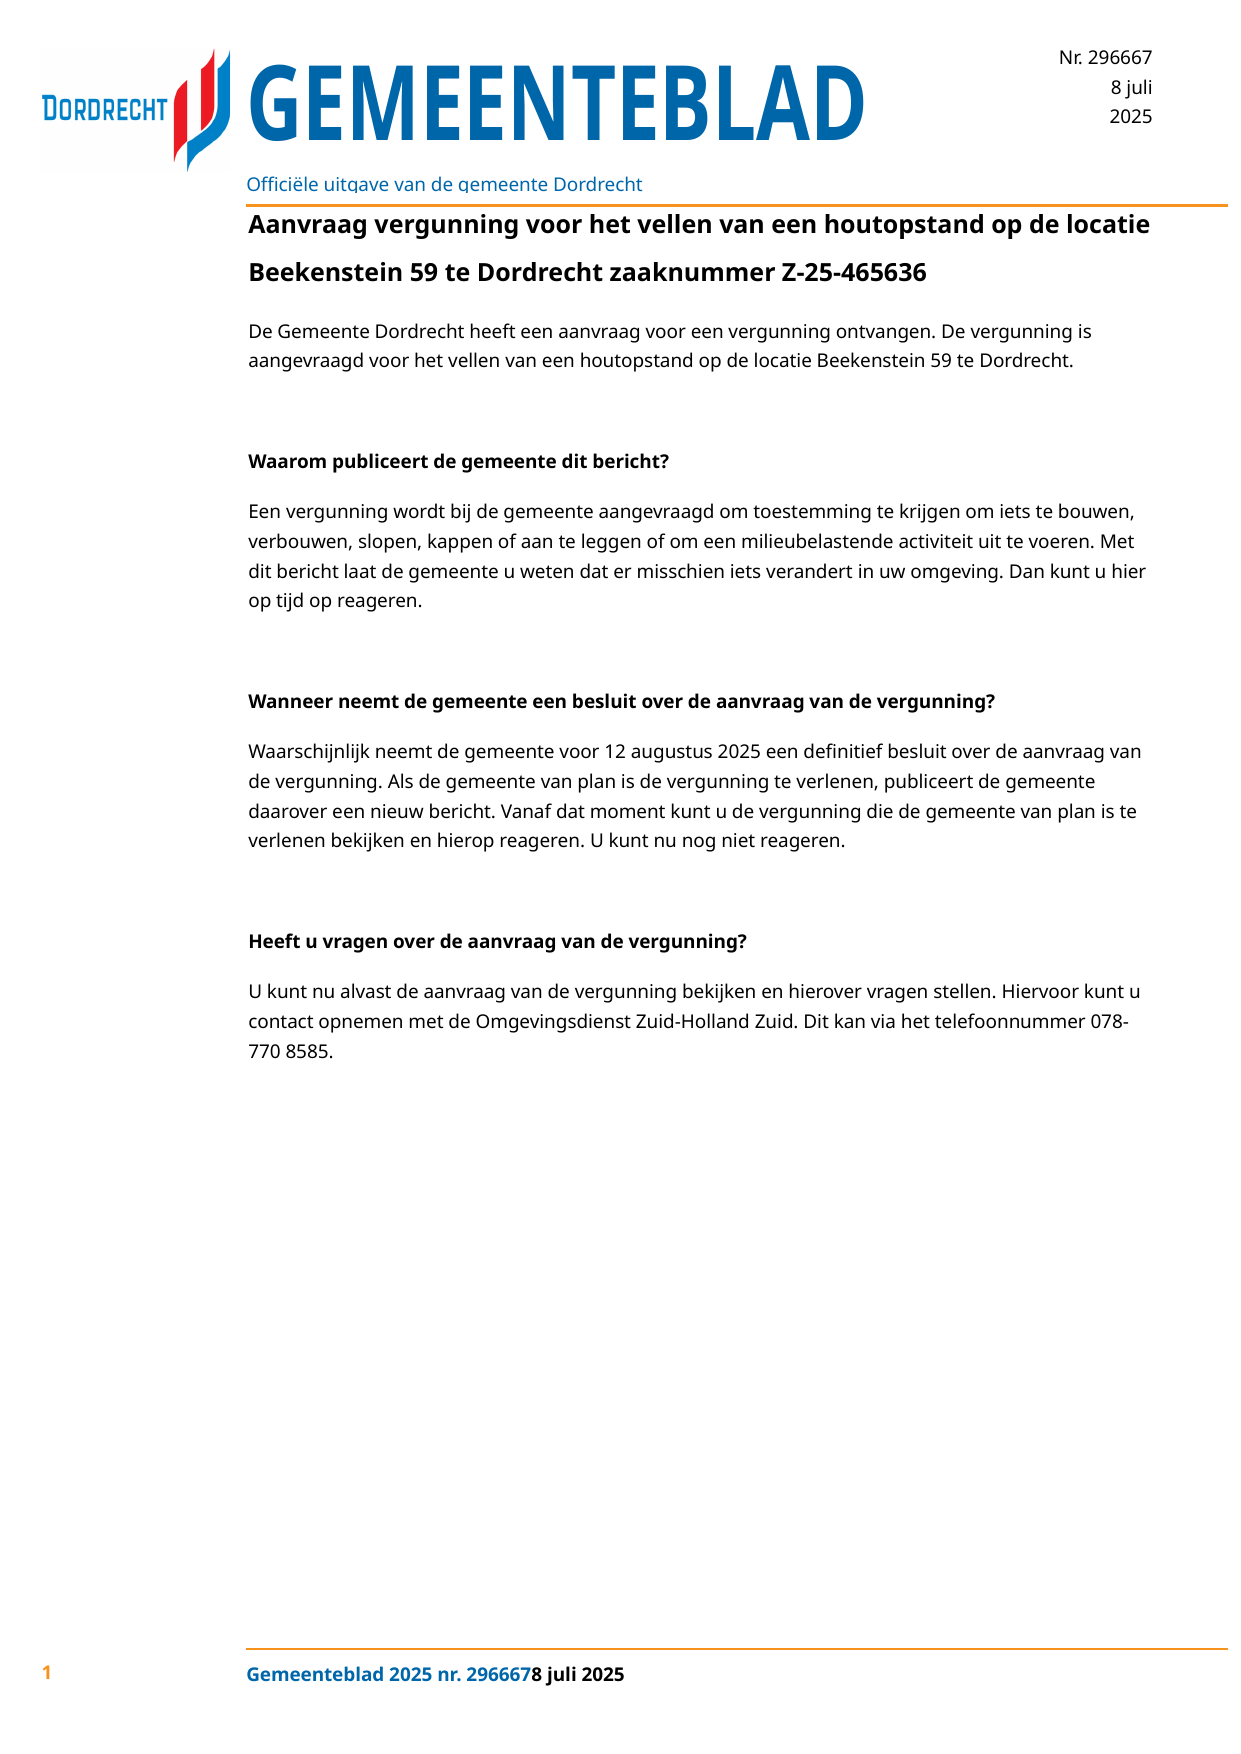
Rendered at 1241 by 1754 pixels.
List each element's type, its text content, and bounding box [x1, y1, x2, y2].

text De Gemeente Dordrecht heeft een aanvraag voor een vergunning ontvangen. De vergunning is aangevraagd voor het vellen van een houtopstand op de locatie Beekenstein 59 te Dordrecht. [248, 318, 1152, 373]
text Een vergunning wordt bij de gemeente aangevraagd om toestemming te krijgen om iets te bouwen, verbouwen, slopen, kappen of aan te leggen of om een milieubelastende activiteit uit te voeren. Met dit bericht laat de gemeente u weten dat er misschien iets verandert in uw omgeving. Dan kunt u hier op tijd op reageren. [248, 499, 1152, 613]
text Waarom publiceert de gemeente dit bericht? [248, 448, 1152, 474]
text Heeft u vragen over de aanvraag van de vergunning? [248, 928, 1152, 954]
text U kunt nu alvast de aanvraag van de vergunning bekijken en hierover vragen stellen. Hiervoor kunt u contact opnemen met de Omgevingsdienst Zuid-Holland Zuid. Dit kan via het telefoonnummer 078-770 8585. [248, 979, 1152, 1064]
picture [41, 47, 231, 172]
text Waarschijnlijk neemt de gemeente voor 12 augustus 2025 een definitief besluit over de aanvraag van de vergunning. Als de gemeente van plan is de vergunning te verlenen, publiceert de gemeente daarover een nieuw bericht. Vanaf dat moment kunt u de vergunning die de gemeente van plan is te verlenen bekijken en hierop reageren. U kunt nu nog niet reageren. [248, 739, 1152, 853]
text Wanneer neemt de gemeente een besluit over de aanvraag van de vergunning? [248, 688, 1152, 714]
text Aanvraag vergunning voor het vellen van een houtopstand op de locatie Beekenstein 59 te Dordrecht zaaknummer Z-25-465636 [248, 207, 1152, 288]
